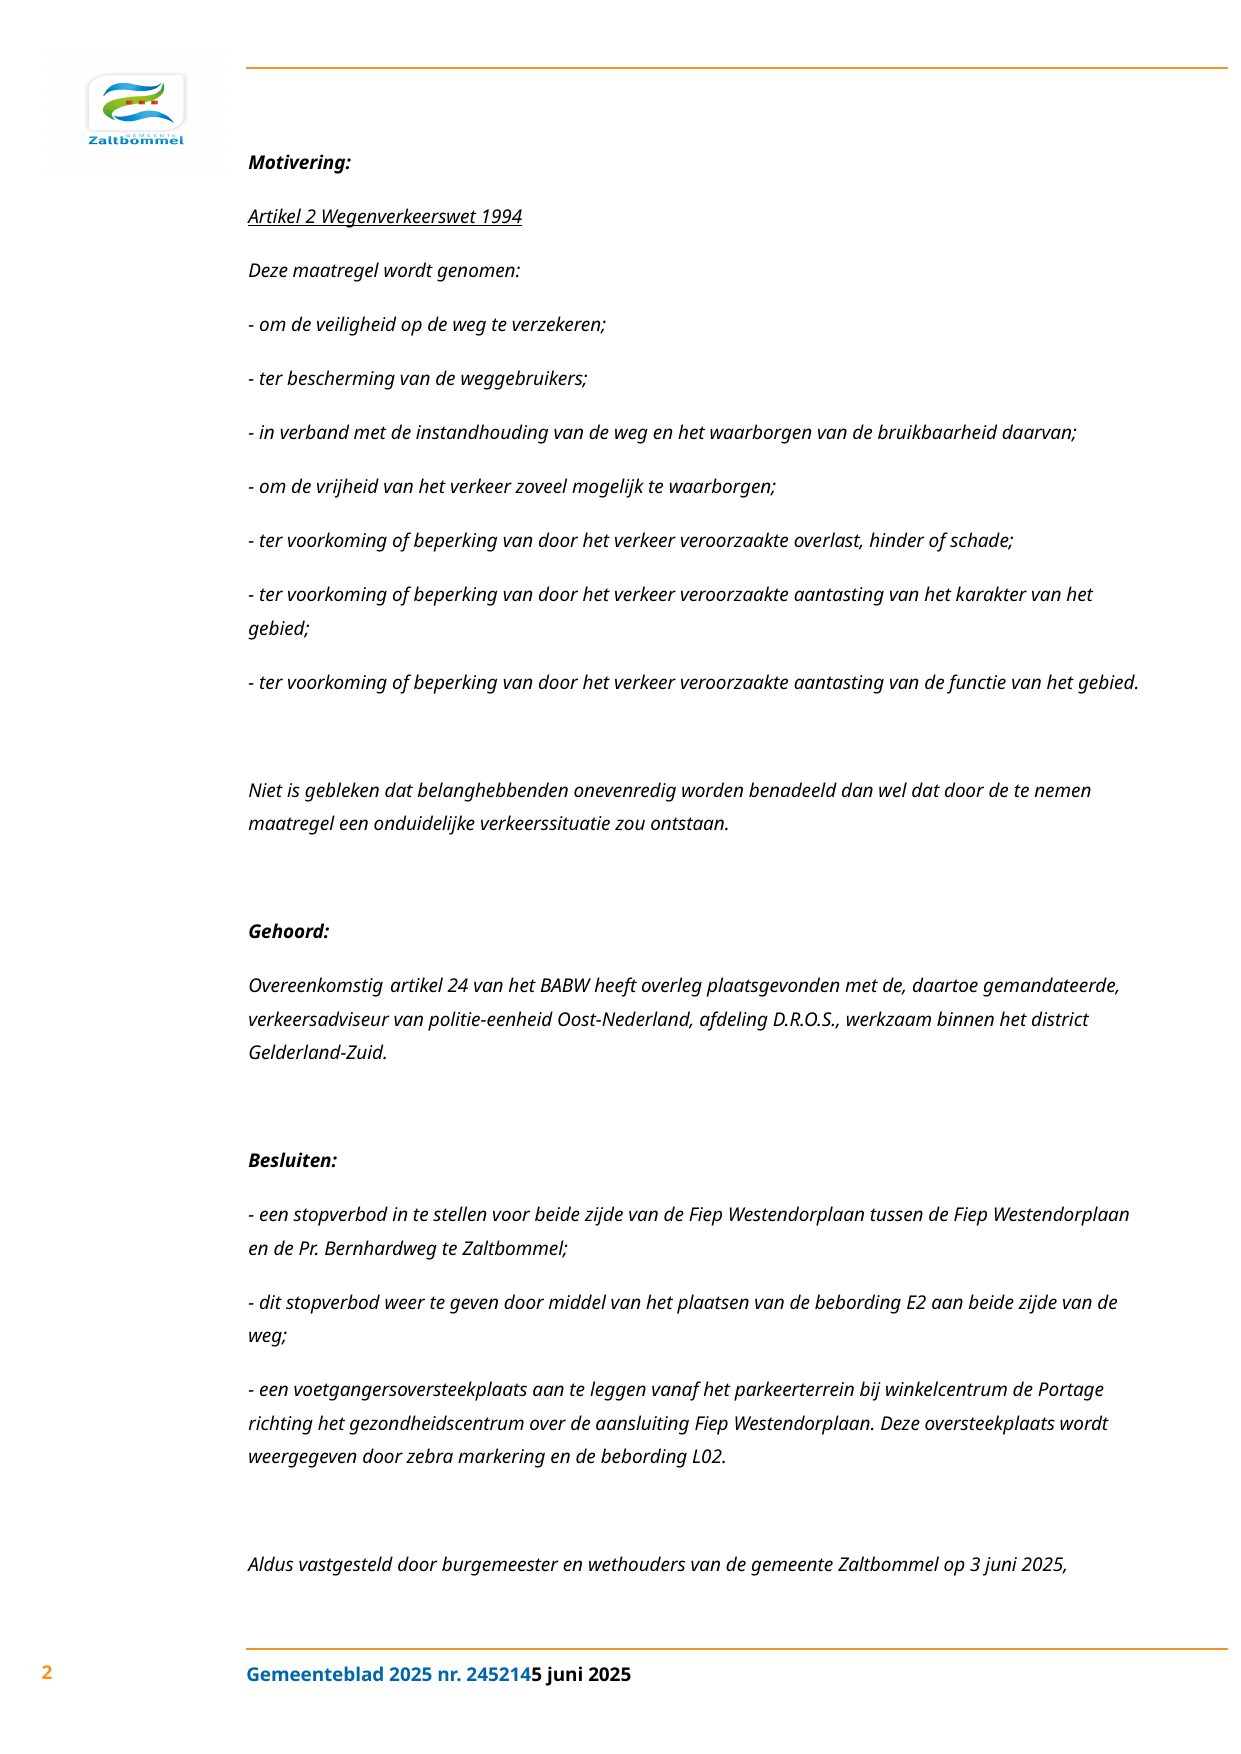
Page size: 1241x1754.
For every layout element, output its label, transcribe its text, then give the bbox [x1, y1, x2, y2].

text - een stopverbod in te stellen voor beide zijde van de Fiep Westendorplaan tussen de Fiep Westendorplaan en de Pr. Bernhardweg te Zaltbommel; [248, 1202, 1152, 1261]
text - een voetgangersoversteekplaats aan te leggen vanaf het parkeerterrein bij winkelcentrum de Portage richting het gezondheidscentrum over de aansluiting Fiep Westendorplaan. Deze oversteekplaats wordt weergegeven door zebra markering en de bebording L02. [248, 1377, 1152, 1469]
text Artikel 2 Wegenverkeerswet 1994 [248, 203, 1152, 229]
text Deze maatregel wordt genomen: [248, 257, 1152, 283]
text - om de vrijheid van het verkeer zoveel mogelijk te waarborgen; [248, 473, 1152, 499]
text Aldus vastgesteld door burgemeester en wethouders van de gemeente Zaltbommel op 3 juni 2025, [248, 1552, 1152, 1577]
text - ter voorkoming of beperking van door het verkeer veroorzaakte overlast, hinder of schade; [248, 527, 1152, 553]
text - ter bescherming van de weggebruikers; [248, 365, 1152, 391]
text Gehoord: [248, 918, 1152, 944]
text Overeenkomstig artikel 24 van het BABW heeft overleg plaatsgevonden met de, daartoe gemandateerde, verkeersadviseur van politie-eenheid Oost-Nederland, afdeling D.R.O.S., werkzaam binnen het district Gelderland-Zuid. [248, 973, 1152, 1065]
text - ter voorkoming of beperking van door het verkeer veroorzaakte aantasting van het karakter van het gebied; [248, 581, 1152, 641]
picture [41, 47, 231, 172]
text Besluiten: [248, 1148, 1152, 1173]
text Niet is gebleken dat belanghebbenden onevenredig worden benadeeld dan wel dat door de te nemen maatregel een onduidelijke verkeerssituatie zou ontstaan. [248, 777, 1152, 836]
text - ter voorkoming of beperking van door het verkeer veroorzaakte aantasting van de functie van het gebied. [248, 669, 1152, 694]
text - in verband met de instandhouding van de weg en het waarborgen van de bruikbaarheid daarvan; [248, 419, 1152, 445]
text - dit stopverbod weer te geven door middel van het plaatsen van de bebording E2 aan beide zijde van de weg; [248, 1289, 1152, 1348]
text Motivering: [248, 149, 1152, 174]
text - om de veiligheid op de weg te verzekeren; [248, 311, 1152, 337]
